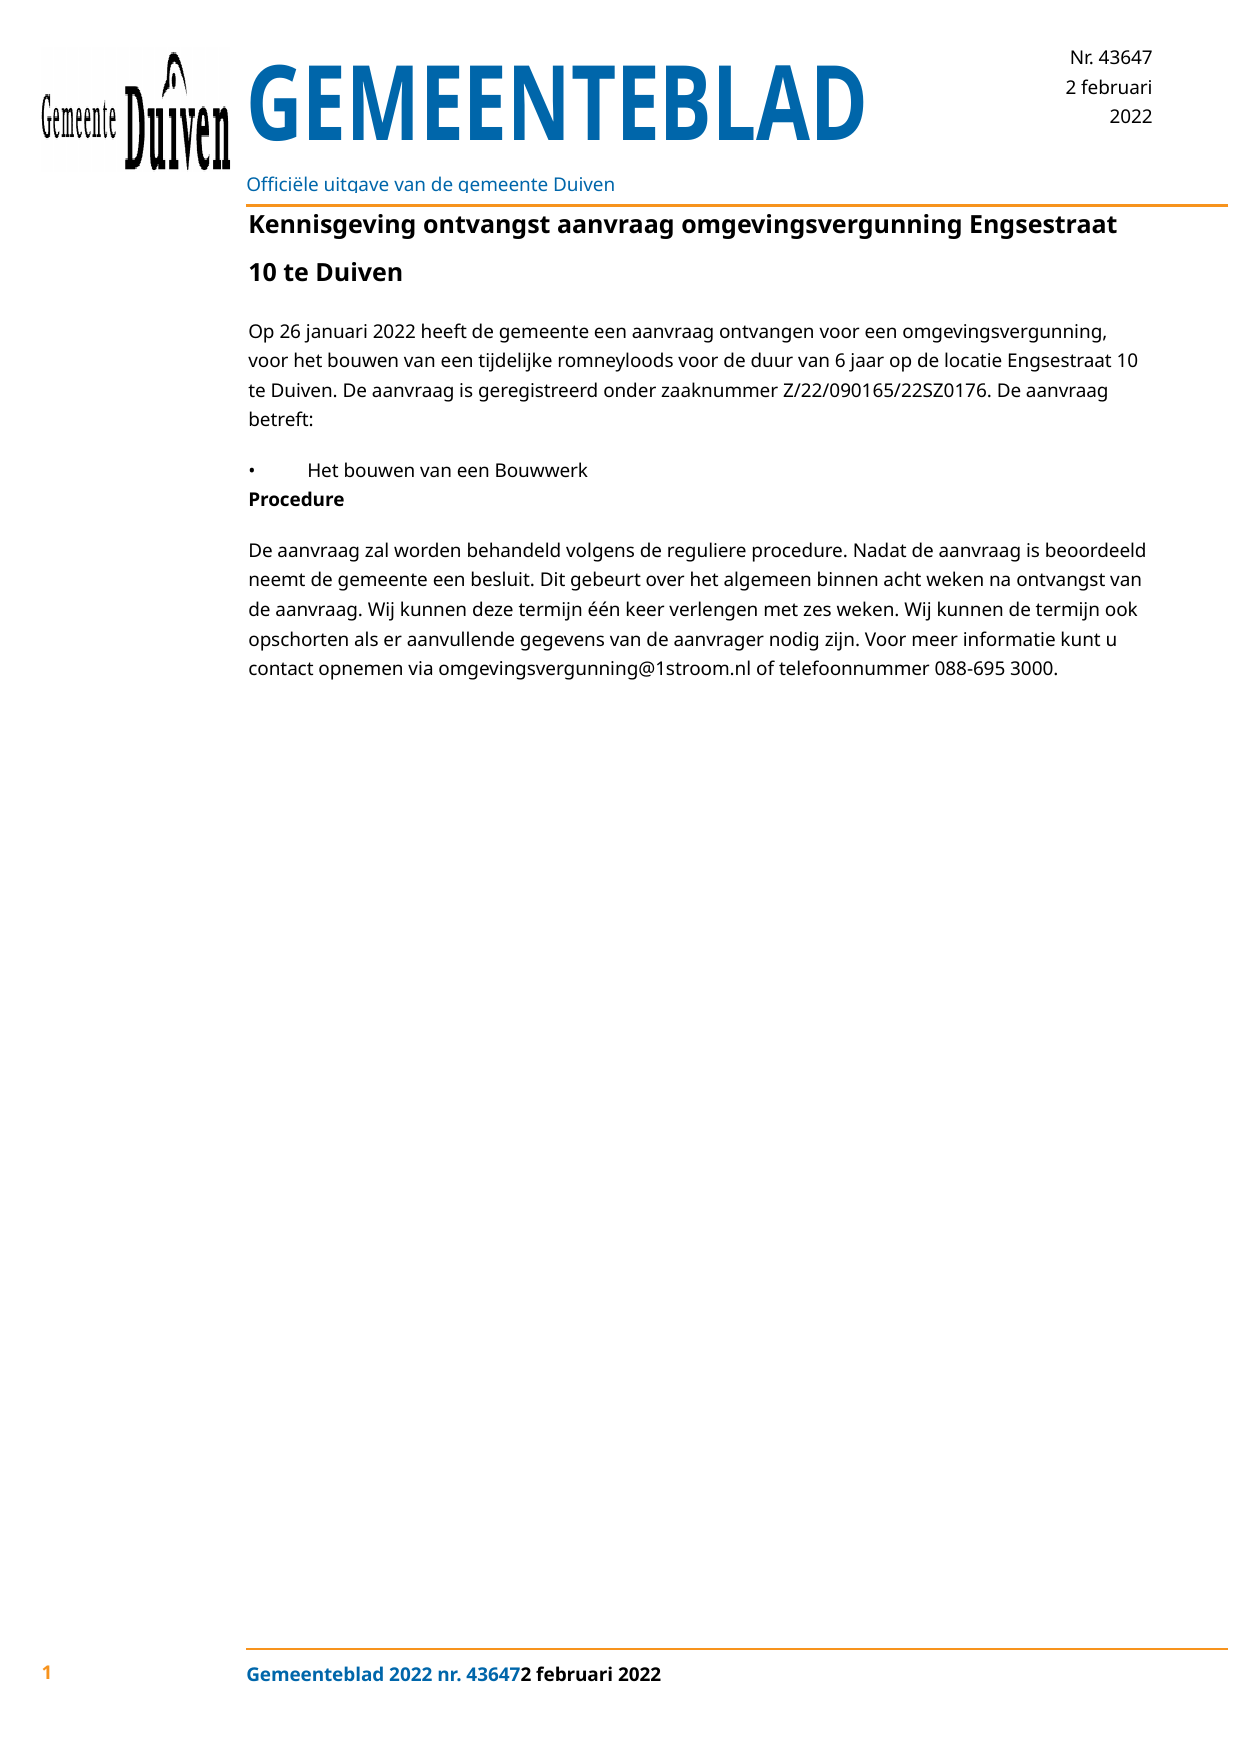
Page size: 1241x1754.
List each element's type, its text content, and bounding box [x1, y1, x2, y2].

text Op 26 januari 2022 heeft de gemeente een aanvraag ontvangen voor een omgevingsvergunning, voor het bouwen van een tijdelijke romneyloods voor de duur van 6 jaar op de locatie Engsestraat 10 te Duiven. De aanvraag is geregistreerd onder zaaknummer Z/22/090165/22SZ0176. De aanvraag betreft: [248, 318, 1152, 432]
picture [41, 47, 231, 172]
text Procedure [248, 487, 1152, 512]
text Kennisgeving ontvangst aanvraag omgevingsvergunning Engsestraat 10 te Duiven [248, 207, 1152, 288]
list Het bouwen van een Bouwwerk [248, 457, 1152, 483]
text De aanvraag zal worden behandeld volgens de reguliere procedure. Nadat de aanvraag is beoordeeld neemt de gemeente een besluit. Dit gebeurt over het algemeen binnen acht weken na ontvangst van de aanvraag. Wij kunnen deze termijn één keer verlengen met zes weken. Wij kunnen de termijn ook opschorten als er aanvullende gegevens van de aanvrager nodig zijn. Voor meer informatie kunt u contact opnemen via omgevingsvergunning@1stroom.nl of telefoonnummer 088-695 3000. [248, 537, 1152, 681]
